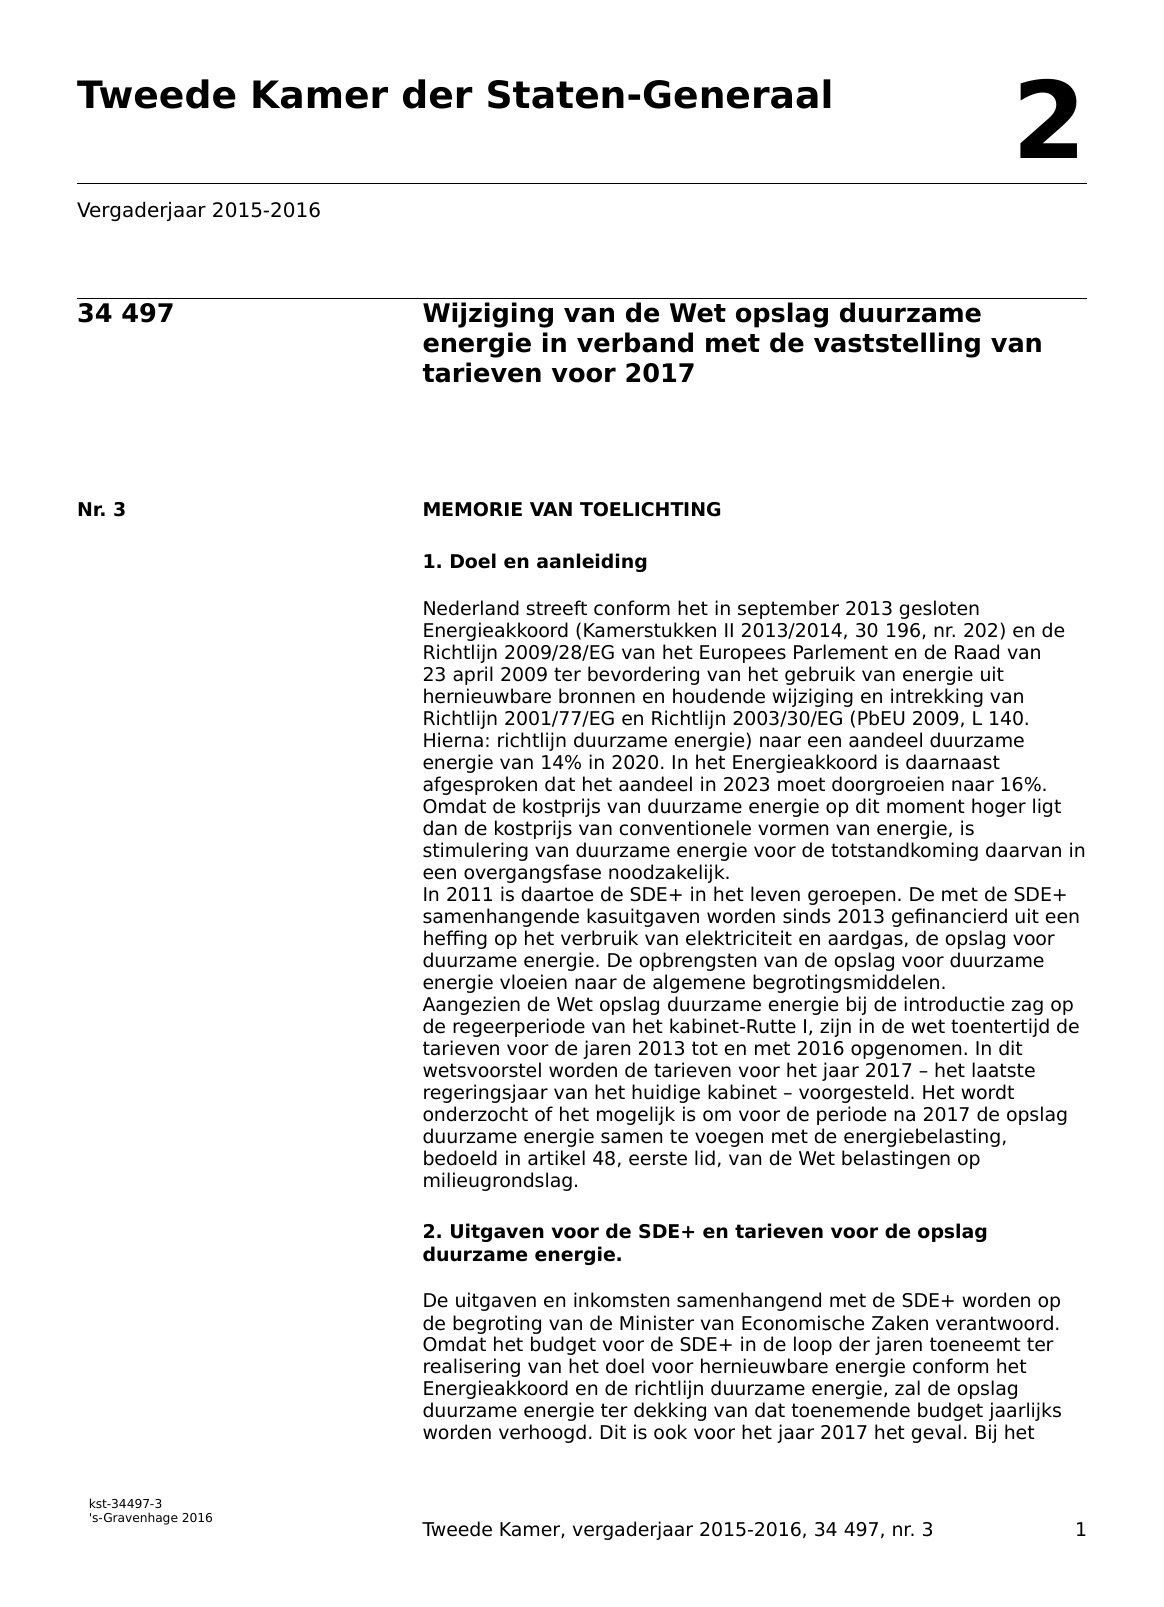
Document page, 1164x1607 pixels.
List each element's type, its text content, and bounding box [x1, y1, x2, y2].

subtitle 1. Doel en aanleiding [422, 551, 1087, 573]
table_header Tweede Kamer der Staten-Generaal [77, 59, 886, 183]
text Aangezien de Wet opslag duurzame energie bij de introductie zag op de regeerperiode van het kabinet-Rutte I, zijn in de wet toentertijd de tarieven voor de jaren 2013 tot en met 2016 opgenomen. In dit wetsvoorstel worden de tarieven voor het jaar 2017 – het laatste regeringsjaar van het huidige kabinet – voorgesteld. Het wordt onderzocht of het mogelijk is om voor de periode na 2017 de opslag duurzame energie samen te voegen met de energiebelasting, bedoeld in artikel 48, eerste lid, van de Wet belastingen op milieugrondslag. [422, 994, 1087, 1191]
subtitle 34 497 Wijziging van de Wet opslag duurzame energie in verband met de vaststelling van tarieven voor 2017 [77, 299, 1087, 388]
text 's-Gravenhage 2016 [88, 1511, 323, 1525]
table_header 2 [886, 59, 1087, 183]
table_cell Vergaderjaar 2015-2016 [77, 184, 1087, 298]
subtitle 2. Uitgaven voor de SDE+ en tarieven voor de opslag duurzame energie. [422, 1221, 1087, 1265]
text Nederland streeft conform het in september 2013 gesloten Energieakkoord (Kamerstukken II 2013/2014, 30 196, nr. 202) en de Richtlijn 2009/28/EG van het Europees Parlement en de Raad van 23 april 2009 ter bevordering van het gebruik van energie uit hernieuwbare bronnen en houdende wijziging en intrekking van Richtlijn 2001/77/EG en Richtlijn 2003/30/EG (PbEU 2009, L 140. Hierna: richtlijn duurzame energie) naar een aandeel duurzame energie van 14% in 2020. In het Energieakkoord is daarnaast afgesproken dat het aandeel in 2023 moet doorgroeien naar 16%. Omdat de kostprijs van duurzame energie op dit moment hoger ligt dan de kostprijs van conventionele vormen van energie, is stimulering van duurzame energie voor de totstandkoming daarvan in een overgangsfase noodzakelijk. [422, 598, 1087, 884]
text kst-34497-3 [88, 1497, 323, 1511]
subtitle Nr. 3 MEMORIE VAN TOELICHTING [77, 499, 1087, 521]
text De uitgaven en inkomsten samenhangend met de SDE+ worden op de begroting van de Minister van Economische Zaken verantwoord. Omdat het budget voor de SDE+ in de loop der jaren toeneemt ter realisering van het doel voor hernieuwbare energie conform het Energieakkoord en de richtlijn duurzame energie, zal de opslag duurzame energie ter dekking van dat toenemende budget jaarlijks worden verhoogd. Dit is ook voor het jaar 2017 het geval. Bij het [422, 1290, 1087, 1444]
text In 2011 is daartoe de SDE+ in het leven geroepen. De met de SDE+ samenhangende kasuitgaven worden sinds 2013 gefinancierd uit een heffing op het verbruik van elektriciteit en aardgas, de opslag voor duurzame energie. De opbrengsten van de opslag voor duurzame energie vloeien naar de algemene begrotingsmiddelen. [422, 884, 1087, 994]
